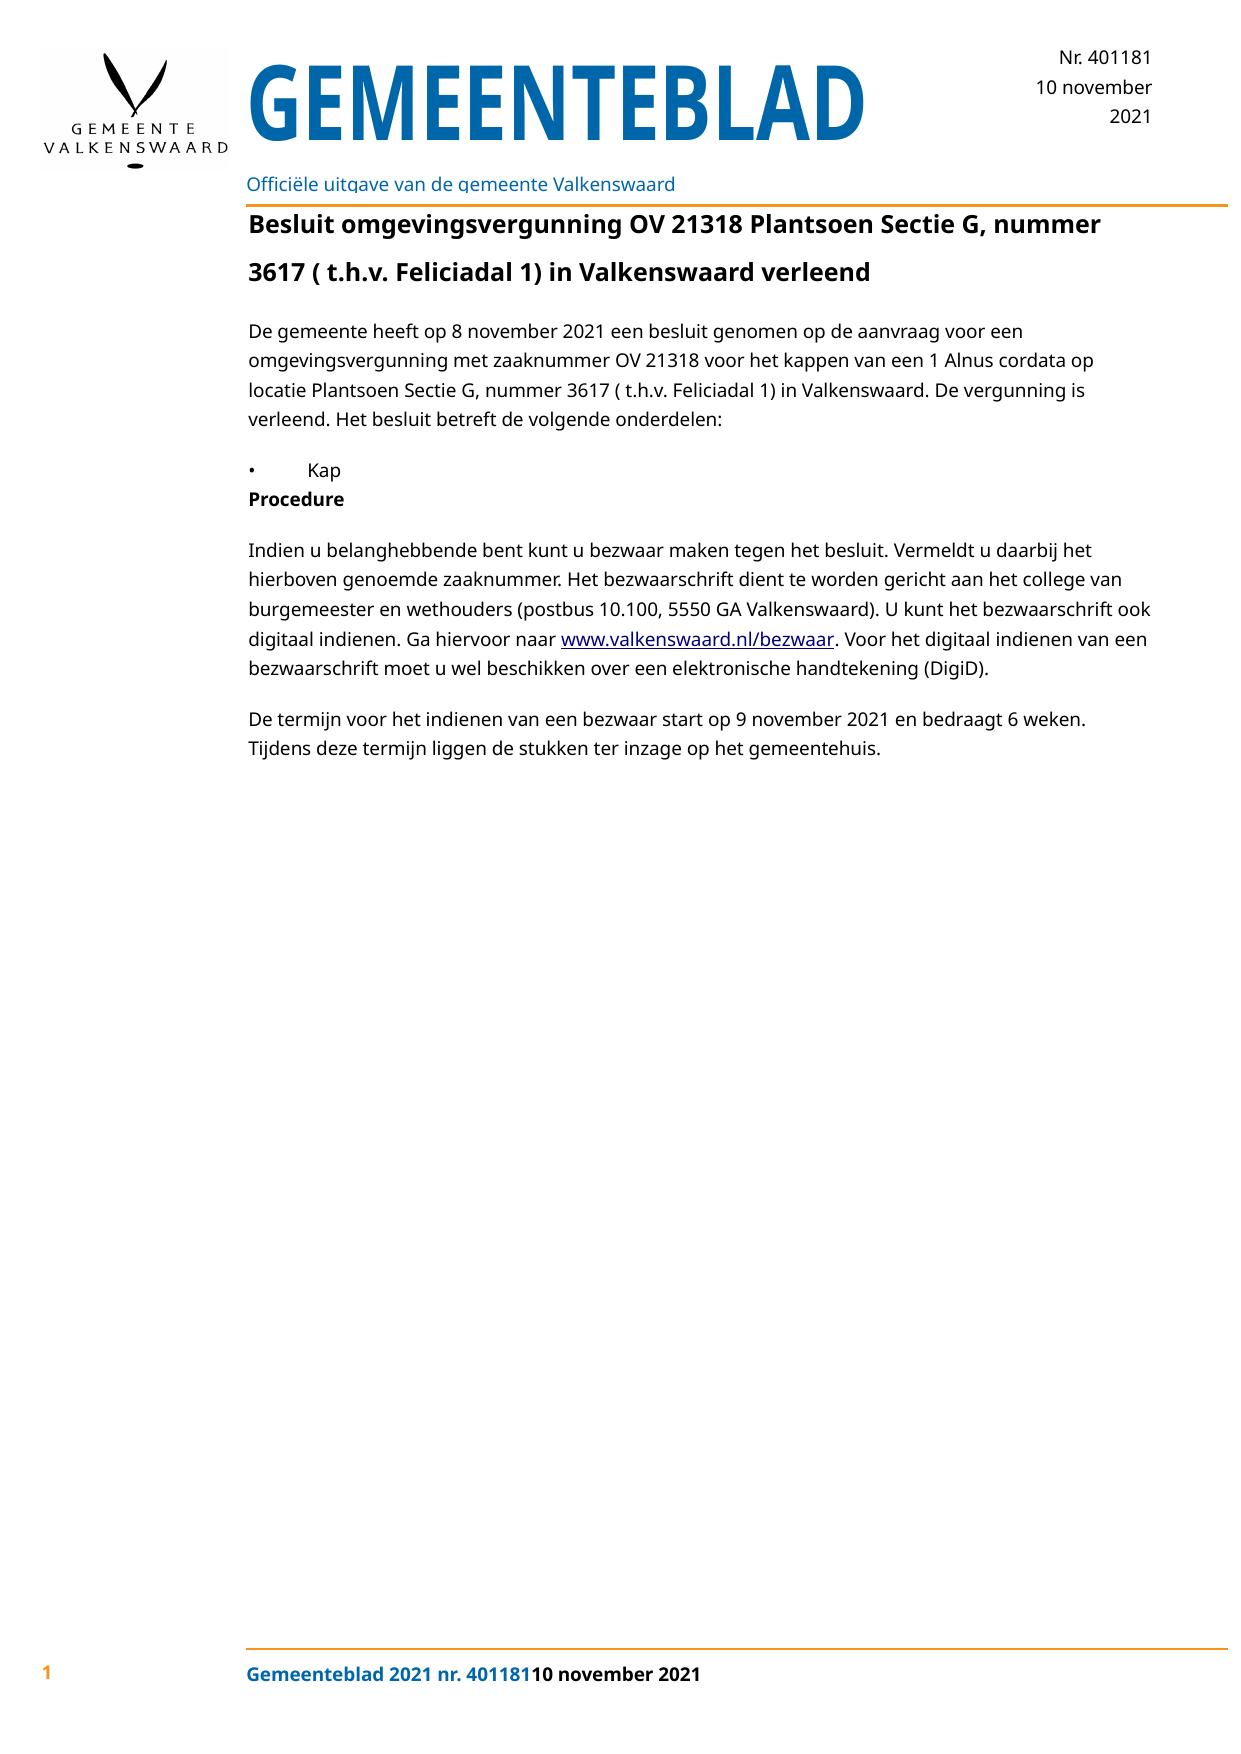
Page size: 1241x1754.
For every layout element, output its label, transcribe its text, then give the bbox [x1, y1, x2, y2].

list Kap [248, 457, 1152, 483]
text Procedure [248, 487, 1152, 512]
text De gemeente heeft op 8 november 2021 een besluit genomen op de aanvraag voor een omgevingsvergunning met zaaknummer OV 21318 voor het kappen van een 1 Alnus cordata op locatie Plantsoen Sectie G, nummer 3617 ( t.h.v. Feliciadal 1) in Valkenswaard. De vergunning is verleend. Het besluit betreft de volgende onderdelen: [248, 318, 1152, 432]
picture [41, 47, 231, 172]
text Besluit omgevingsvergunning OV 21318 Plantsoen Sectie G, nummer 3617 ( t.h.v. Feliciadal 1) in Valkenswaard verleend [248, 207, 1152, 288]
text De termijn voor het indienen van een bezwaar start op 9 november 2021 en bedraagt 6 weken. Tijdens deze termijn liggen de stukken ter inzage op het gemeentehuis. [248, 706, 1152, 761]
text Indien u belanghebbende bent kunt u bezwaar maken tegen het besluit. Vermeldt u daarbij het hierboven genoemde zaaknummer. Het bezwaarschrift dient te worden gericht aan het college van burgemeester en wethouders (postbus 10.100, 5550 GA Valkenswaard). U kunt het bezwaarschrift ook digitaal indienen. Ga hiervoor naar www.valkenswaard.nl/bezwaar. Voor het digitaal indienen van een bezwaarschrift moet u wel beschikken over een elektronische handtekening (DigiD). [248, 537, 1152, 681]
